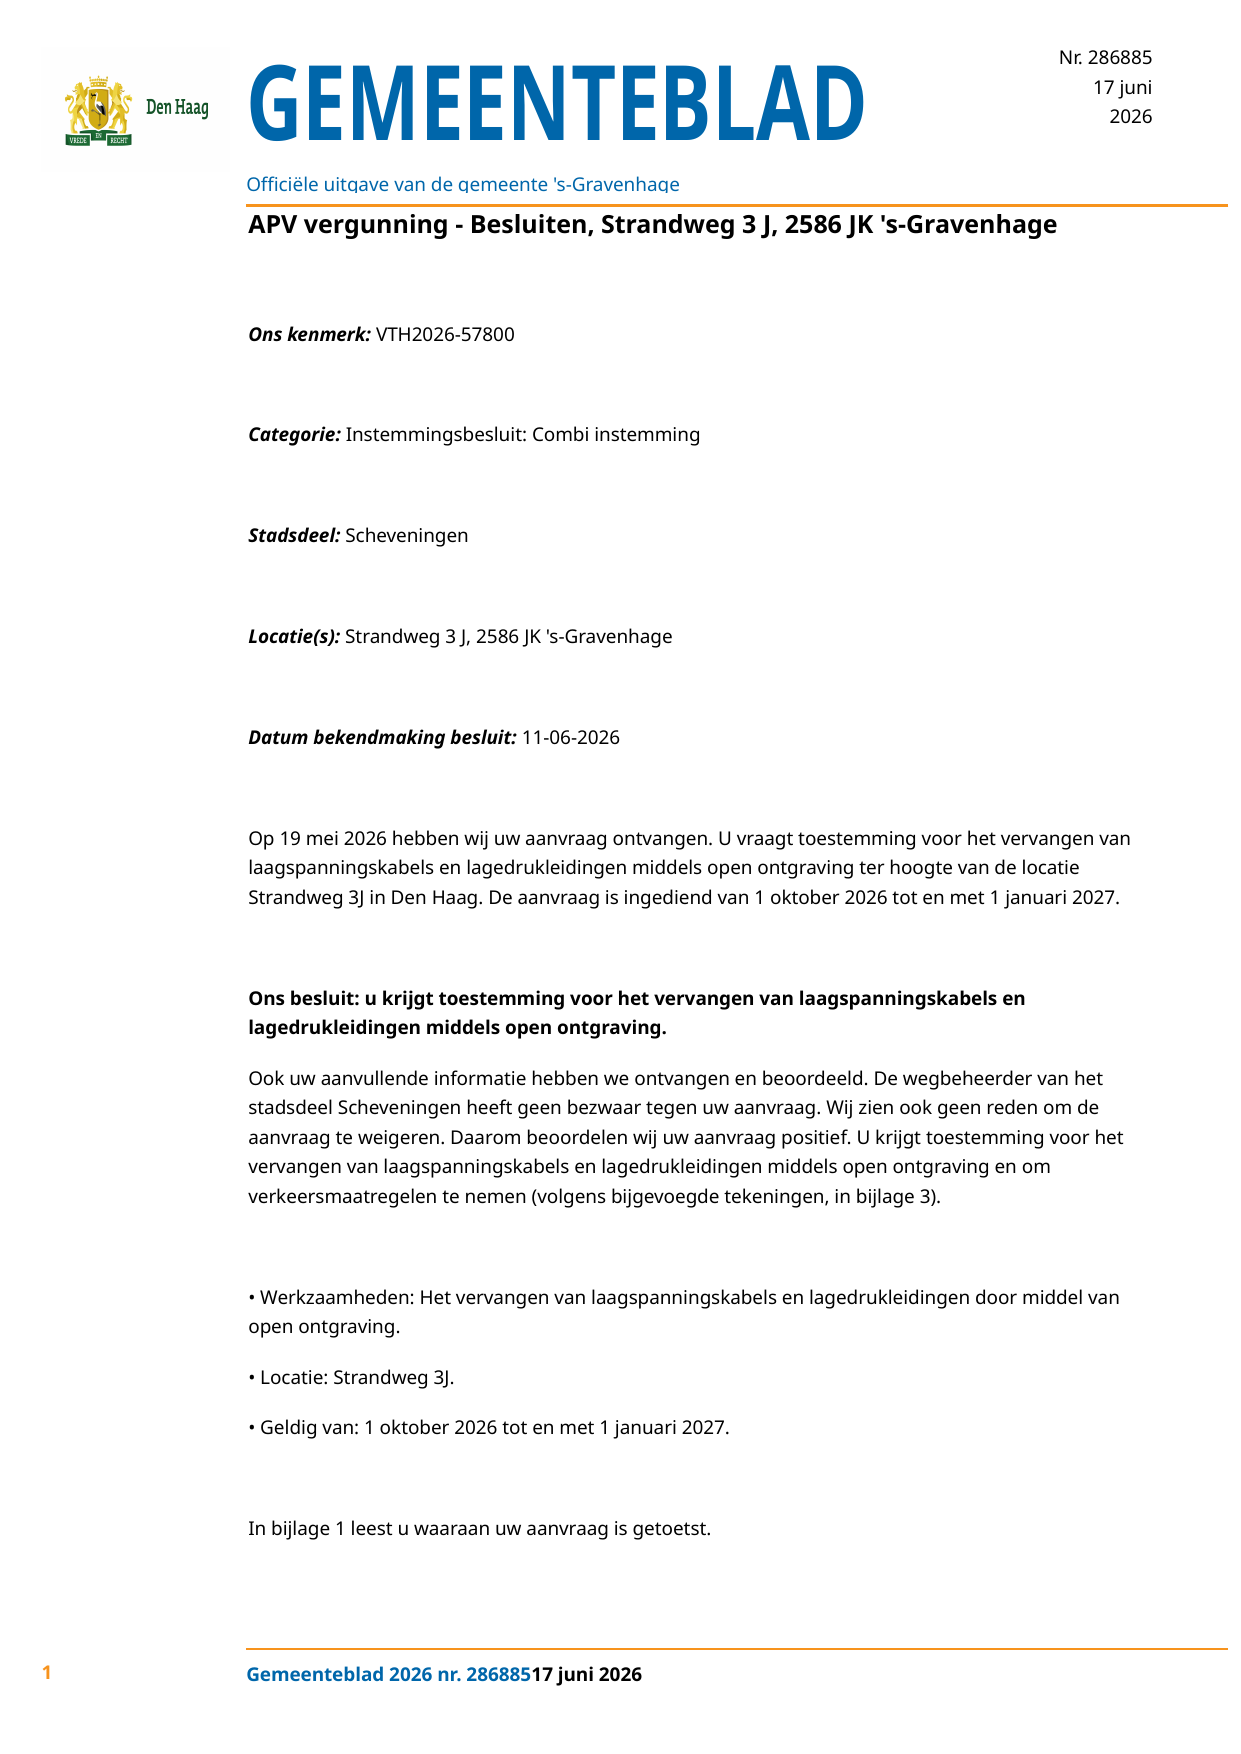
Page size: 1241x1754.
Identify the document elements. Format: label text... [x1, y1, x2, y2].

text • Geldig van: 1 oktober 2026 tot en met 1 januari 2027. [248, 1414, 1152, 1440]
text APV vergunning - Besluiten, Strandweg 3 J, 2586 JK 's-Gravenhage [248, 207, 1152, 241]
text Categorie: Instemmingsbesluit: Combi instemming [248, 422, 1152, 447]
text Ons besluit: u krijgt toestemming voor het vervangen van laagspanningskabels en lagedrukleidingen middels open ontgraving. [248, 985, 1152, 1040]
text Stadsdeel: Scheveningen [248, 522, 1152, 548]
picture [41, 47, 231, 172]
text • Werkzaamheden: Het vervangen van laagspanningskabels en lagedrukleidingen door middel van open ontgraving. [248, 1284, 1152, 1339]
text Op 19 mei 2026 hebben wij uw aanvraag ontvangen. U vraagt toestemming voor het vervangen van laagspanningskabels en lagedrukleidingen middels open ontgraving ter hoogte van de locatie Strandweg 3J in Den Haag. De aanvraag is ingediend van 1 oktober 2026 tot en met 1 januari 2027. [248, 825, 1152, 910]
text Datum bekendmaking besluit: 11-06-2026 [248, 724, 1152, 750]
text In bijlage 1 leest u waaraan uw aanvraag is getoetst. [248, 1515, 1152, 1541]
text Ook uw aanvullende informatie hebben we ontvangen en beoordeeld. De wegbeheerder van het stadsdeel Scheveningen heeft geen bezwaar tegen uw aanvraag. Wij zien ook geen reden om de aanvraag te weigeren. Daarom beoordelen wij uw aanvraag positief. U krijgt toestemming voor het vervangen van laagspanningskabels en lagedrukleidingen middels open ontgraving en om verkeersmaatregelen te nemen (volgens bijgevoegde tekeningen, in bijlage 3). [248, 1065, 1152, 1209]
text Locatie(s): Strandweg 3 J, 2586 JK 's-Gravenhage [248, 623, 1152, 649]
text Ons kenmerk: VTH2026-57800 [248, 321, 1152, 346]
text • Locatie: Strandweg 3J. [248, 1364, 1152, 1390]
